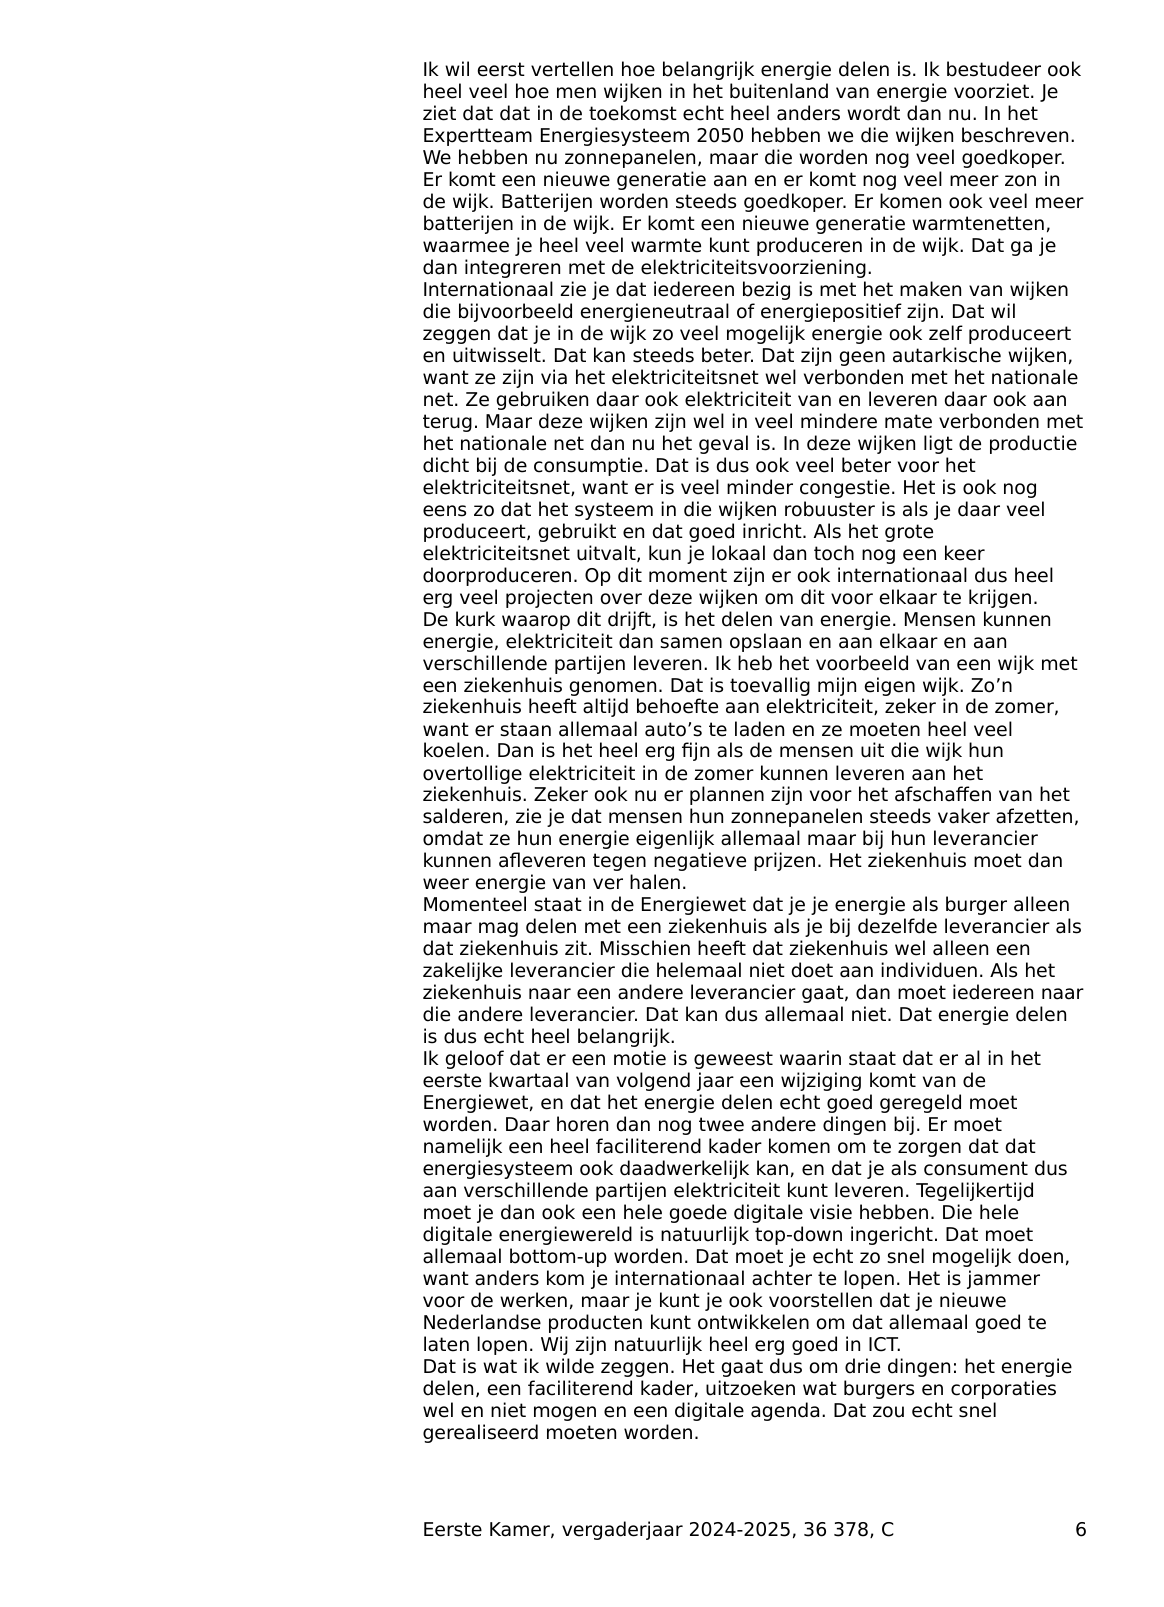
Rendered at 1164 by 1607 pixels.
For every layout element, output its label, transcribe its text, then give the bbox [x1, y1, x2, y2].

text Dat is wat ik wilde zeggen. Het gaat dus om drie dingen: het energie delen, een faciliterend kader, uitzoeken wat burgers en corporaties wel en niet mogen en een digitale agenda. Dat zou echt snel gerealiseerd moeten worden. [422, 1356, 1087, 1444]
text Ik geloof dat er een motie is geweest waarin staat dat er al in het eerste kwartaal van volgend jaar een wijziging komt van de Energiewet, en dat het energie delen echt goed geregeld moet worden. Daar horen dan nog twee andere dingen bij. Er moet namelijk een heel faciliterend kader komen om te zorgen dat dat energiesysteem ook daadwerkelijk kan, en dat je als consument dus aan verschillende partijen elektriciteit kunt leveren. Tegelijkertijd moet je dan ook een hele goede digitale visie hebben. Die hele digitale energiewereld is natuurlijk top-down ingericht. Dat moet allemaal bottom-up worden. Dat moet je echt zo snel mogelijk doen, want anders kom je internationaal achter te lopen. Het is jammer voor de werken, maar je kunt je ook voorstellen dat je nieuwe Nederlandse producten kunt ontwikkelen om dat allemaal goed te laten lopen. Wij zijn natuurlijk heel erg goed in ICT. [422, 1048, 1087, 1356]
text De kurk waarop dit drijft, is het delen van energie. Mensen kunnen energie, elektriciteit dan samen opslaan en aan elkaar en aan verschillende partijen leveren. Ik heb het voorbeeld van een wijk met een ziekenhuis genomen. Dat is toevallig mijn eigen wijk. Zo’n ziekenhuis heeft altijd behoefte aan elektriciteit, zeker in de zomer, want er staan allemaal auto’s te laden en ze moeten heel veel koelen. Dan is het heel erg fijn als de mensen uit die wijk hun overtollige elektriciteit in de zomer kunnen leveren aan het ziekenhuis. Zeker ook nu er plannen zijn voor het afschaffen van het salderen, zie je dat mensen hun zonnepanelen steeds vaker afzetten, omdat ze hun energie eigenlijk allemaal maar bij hun leverancier kunnen afleveren tegen negatieve prijzen. Het ziekenhuis moet dan weer energie van ver halen. [422, 608, 1087, 894]
text Internationaal zie je dat iedereen bezig is met het maken van wijken die bijvoorbeeld energieneutraal of energiepositief zijn. Dat wil zeggen dat je in de wijk zo veel mogelijk energie ook zelf produceert en uitwisselt. Dat kan steeds beter. Dat zijn geen autarkische wijken, want ze zijn via het elektriciteitsnet wel verbonden met het nationale net. Ze gebruiken daar ook elektriciteit van en leveren daar ook aan terug. Maar deze wijken zijn wel in veel mindere mate verbonden met het nationale net dan nu het geval is. In deze wijken ligt de productie dicht bij de consumptie. Dat is dus ook veel beter voor het elektriciteitsnet, want er is veel minder congestie. Het is ook nog eens zo dat het systeem in die wijken robuuster is als je daar veel produceert, gebruikt en dat goed inricht. Als het grote elektriciteitsnet uitvalt, kun je lokaal dan toch nog een keer doorproduceren. Op dit moment zijn er ook internationaal dus heel erg veel projecten over deze wijken om dit voor elkaar te krijgen. [422, 279, 1087, 608]
text Ik wil eerst vertellen hoe belangrijk energie delen is. Ik bestudeer ook heel veel hoe men wijken in het buitenland van energie voorziet. Je ziet dat dat in de toekomst echt heel anders wordt dan nu. In het Expertteam Energiesysteem 2050 hebben we die wijken beschreven. We hebben nu zonnepanelen, maar die worden nog veel goedkoper. Er komt een nieuwe generatie aan en er komt nog veel meer zon in de wijk. Batterijen worden steeds goedkoper. Er komen ook veel meer batterijen in de wijk. Er komt een nieuwe generatie warmtenetten, waarmee je heel veel warmte kunt produceren in de wijk. Dat ga je dan integreren met de elektriciteitsvoorziening. [422, 59, 1087, 279]
text Momenteel staat in de Energiewet dat je je energie als burger alleen maar mag delen met een ziekenhuis als je bij dezelfde leverancier als dat ziekenhuis zit. Misschien heeft dat ziekenhuis wel alleen een zakelijke leverancier die helemaal niet doet aan individuen. Als het ziekenhuis naar een andere leverancier gaat, dan moet iedereen naar die andere leverancier. Dat kan dus allemaal niet. Dat energie delen is dus echt heel belangrijk. [422, 894, 1087, 1048]
